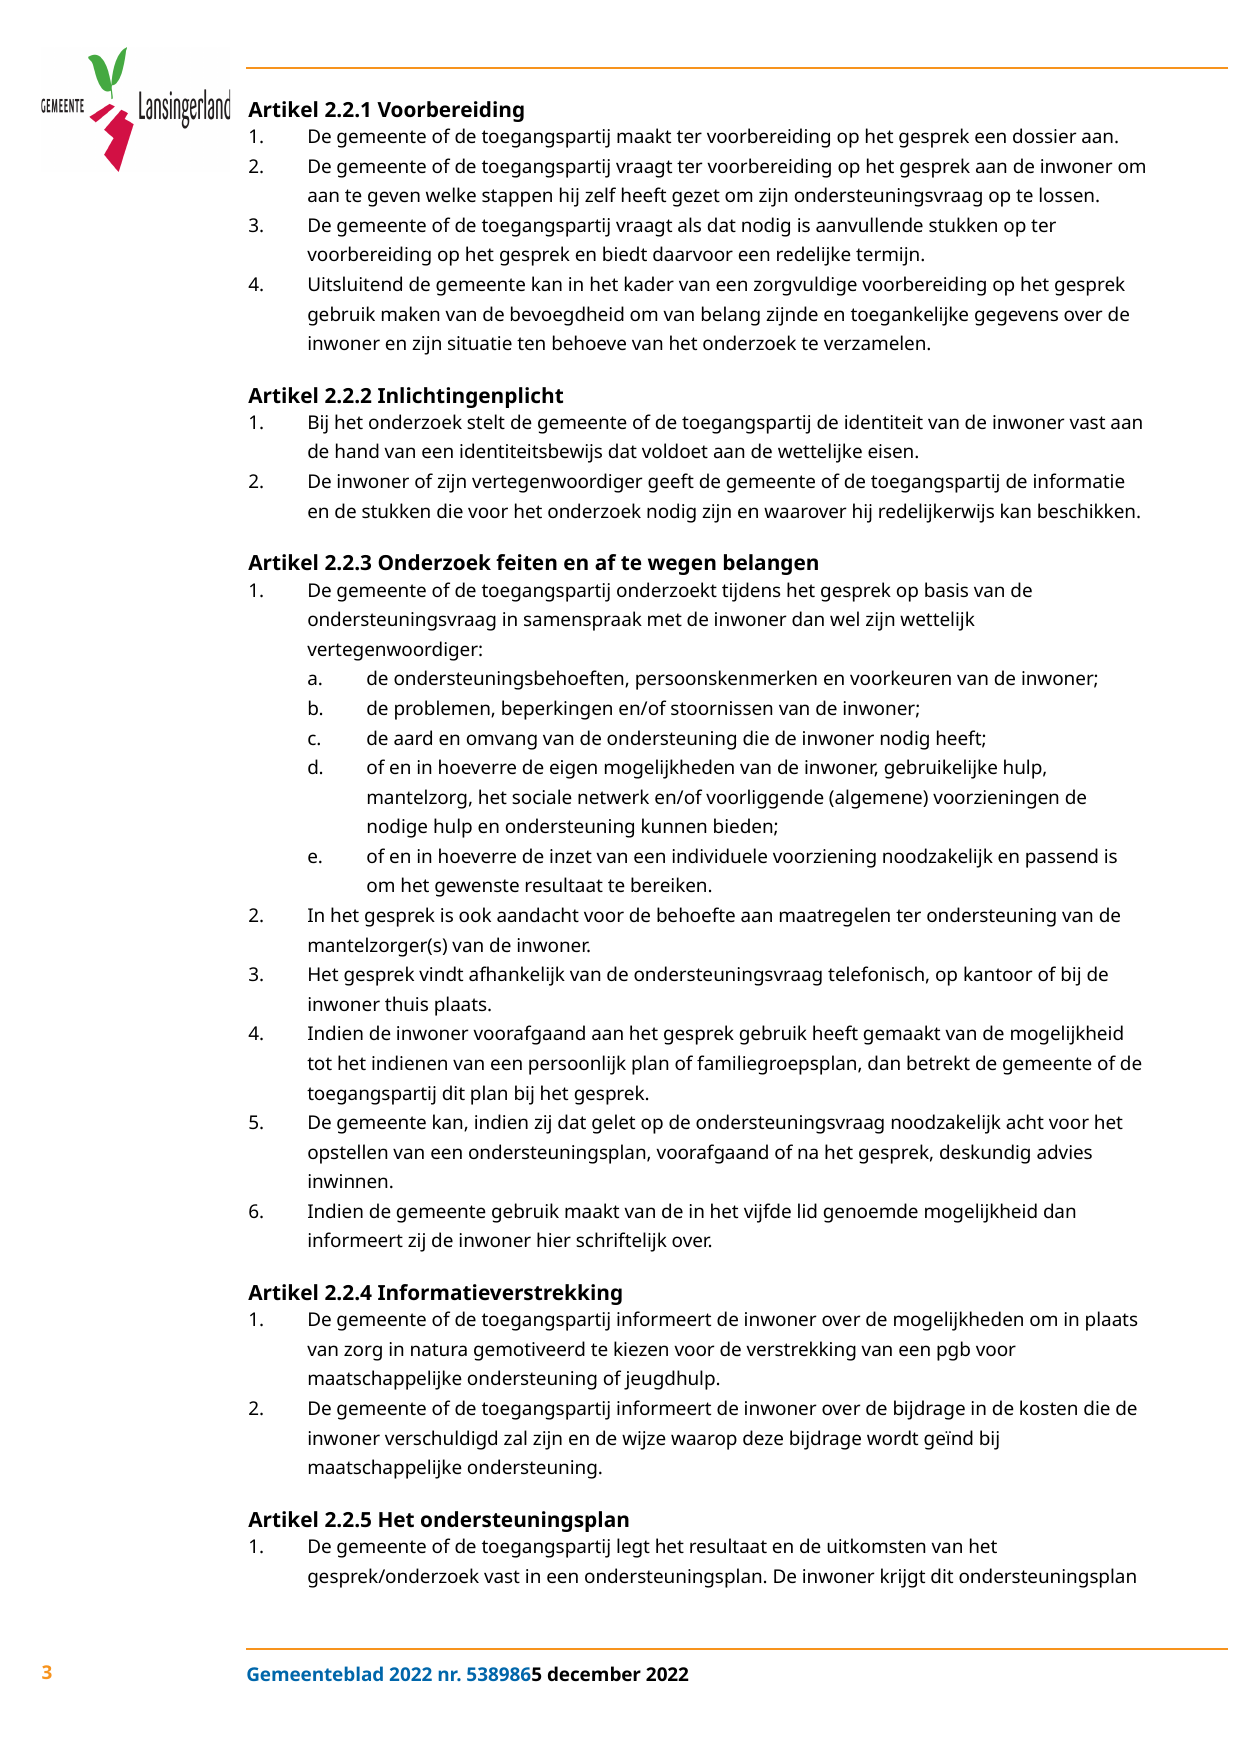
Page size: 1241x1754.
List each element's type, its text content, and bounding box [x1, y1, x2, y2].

list Uitsluitend de gemeente kan in het kader van een zorgvuldige voorbereiding op het gesprek gebruik maken van de bevoegdheid om van belang zijnde en toegankelijke gegevens over de inwoner en zijn situatie ten behoeve van het onderzoek te verzamelen. [248, 271, 1152, 356]
list De gemeente kan, indien zij dat gelet op de ondersteuningsvraag noodzakelijk acht voor het opstellen van een ondersteuningsplan, voorafgaand of na het gesprek, deskundig advies inwinnen. [248, 1109, 1152, 1194]
list of en in hoeverre de inzet van een individuele voorziening noodzakelijk en passend is om het gewenste resultaat te bereiken. [307, 843, 1152, 898]
text Artikel 2.2.2 Inlichtingenplicht [248, 381, 1152, 409]
list Bij het onderzoek stelt de gemeente of de toegangspartij de identiteit van de inwoner vast aan de hand van een identiteitsbewijs dat voldoet aan de wettelijke eisen. [248, 409, 1152, 464]
list de aard en omvang van de ondersteuning die de inwoner nodig heeft; [307, 725, 1152, 750]
list In het gesprek is ook aandacht voor de behoefte aan maatregelen ter ondersteuning van de mantelzorger(s) van de inwoner. [248, 902, 1152, 957]
list De gemeente of de toegangspartij informeert de inwoner over de bijdrage in de kosten die de inwoner verschuldigd zal zijn en de wijze waarop deze bijdrage wordt geïnd bij maatschappelijke ondersteuning. [248, 1395, 1152, 1480]
text Artikel 2.2.1 Voorbereiding [248, 95, 1152, 123]
list Indien de inwoner voorafgaand aan het gesprek gebruik heeft gemaakt van de mogelijkheid tot het indienen van een persoonlijk plan of familiegroepsplan, dan betrekt de gemeente of de toegangspartij dit plan bij het gesprek. [248, 1021, 1152, 1105]
text Artikel 2.2.4 Informatieverstrekking [248, 1278, 1152, 1306]
list De gemeente of de toegangspartij maakt ter voorbereiding op het gesprek een dossier aan. [248, 123, 1152, 149]
list de problemen, beperkingen en/of stoornissen van de inwoner; [307, 695, 1152, 721]
list Het gesprek vindt afhankelijk van de ondersteuningsvraag telefonisch, op kantoor of bij de inwoner thuis plaats. [248, 961, 1152, 1017]
list De gemeente of de toegangspartij vraagt ter voorbereiding op het gesprek aan de inwoner om aan te geven welke stappen hij zelf heeft gezet om zijn ondersteuningsvraag op te lossen. [248, 153, 1152, 208]
list of en in hoeverre de eigen mogelijkheden van de inwoner, gebruikelijke hulp, mantelzorg, het sociale netwerk en/of voorliggende (algemene) voorzieningen de nodige hulp en ondersteuning kunnen bieden; [307, 754, 1152, 839]
picture [41, 47, 231, 172]
text Artikel 2.2.5 Het ondersteuningsplan [248, 1505, 1152, 1533]
list De inwoner of zijn vertegenwoordiger geeft de gemeente of de toegangspartij de informatie en de stukken die voor het onderzoek nodig zijn en waarover hij redelijkerwijs kan beschikken. [248, 468, 1152, 524]
text Artikel 2.2.3 Onderzoek feiten en af te wegen belangen [248, 548, 1152, 577]
list de ondersteuningsbehoeften, persoonskenmerken en voorkeuren van de inwoner; [307, 666, 1152, 691]
list De gemeente of de toegangspartij onderzoekt tijdens het gesprek op basis van de ondersteuningsvraag in samenspraak met de inwoner dan wel zijn wettelijk vertegenwoordiger: [248, 577, 1152, 662]
list Indien de gemeente gebruik maakt van de in het vijfde lid genoemde mogelijkheid dan informeert zij de inwoner hier schriftelijk over. [248, 1198, 1152, 1253]
list De gemeente of de toegangspartij legt het resultaat en de uitkomsten van het gesprek/onderzoek vast in een ondersteuningsplan. De inwoner krijgt dit ondersteuningsplan [248, 1533, 1152, 1588]
list De gemeente of de toegangspartij vraagt als dat nodig is aanvullende stukken op ter voorbereiding op het gesprek en biedt daarvoor een redelijke termijn. [248, 212, 1152, 267]
list De gemeente of de toegangspartij informeert de inwoner over de mogelijkheden om in plaats van zorg in natura gemotiveerd te kiezen voor de verstrekking van een pgb voor maatschappelijke ondersteuning of jeugdhulp. [248, 1306, 1152, 1391]
